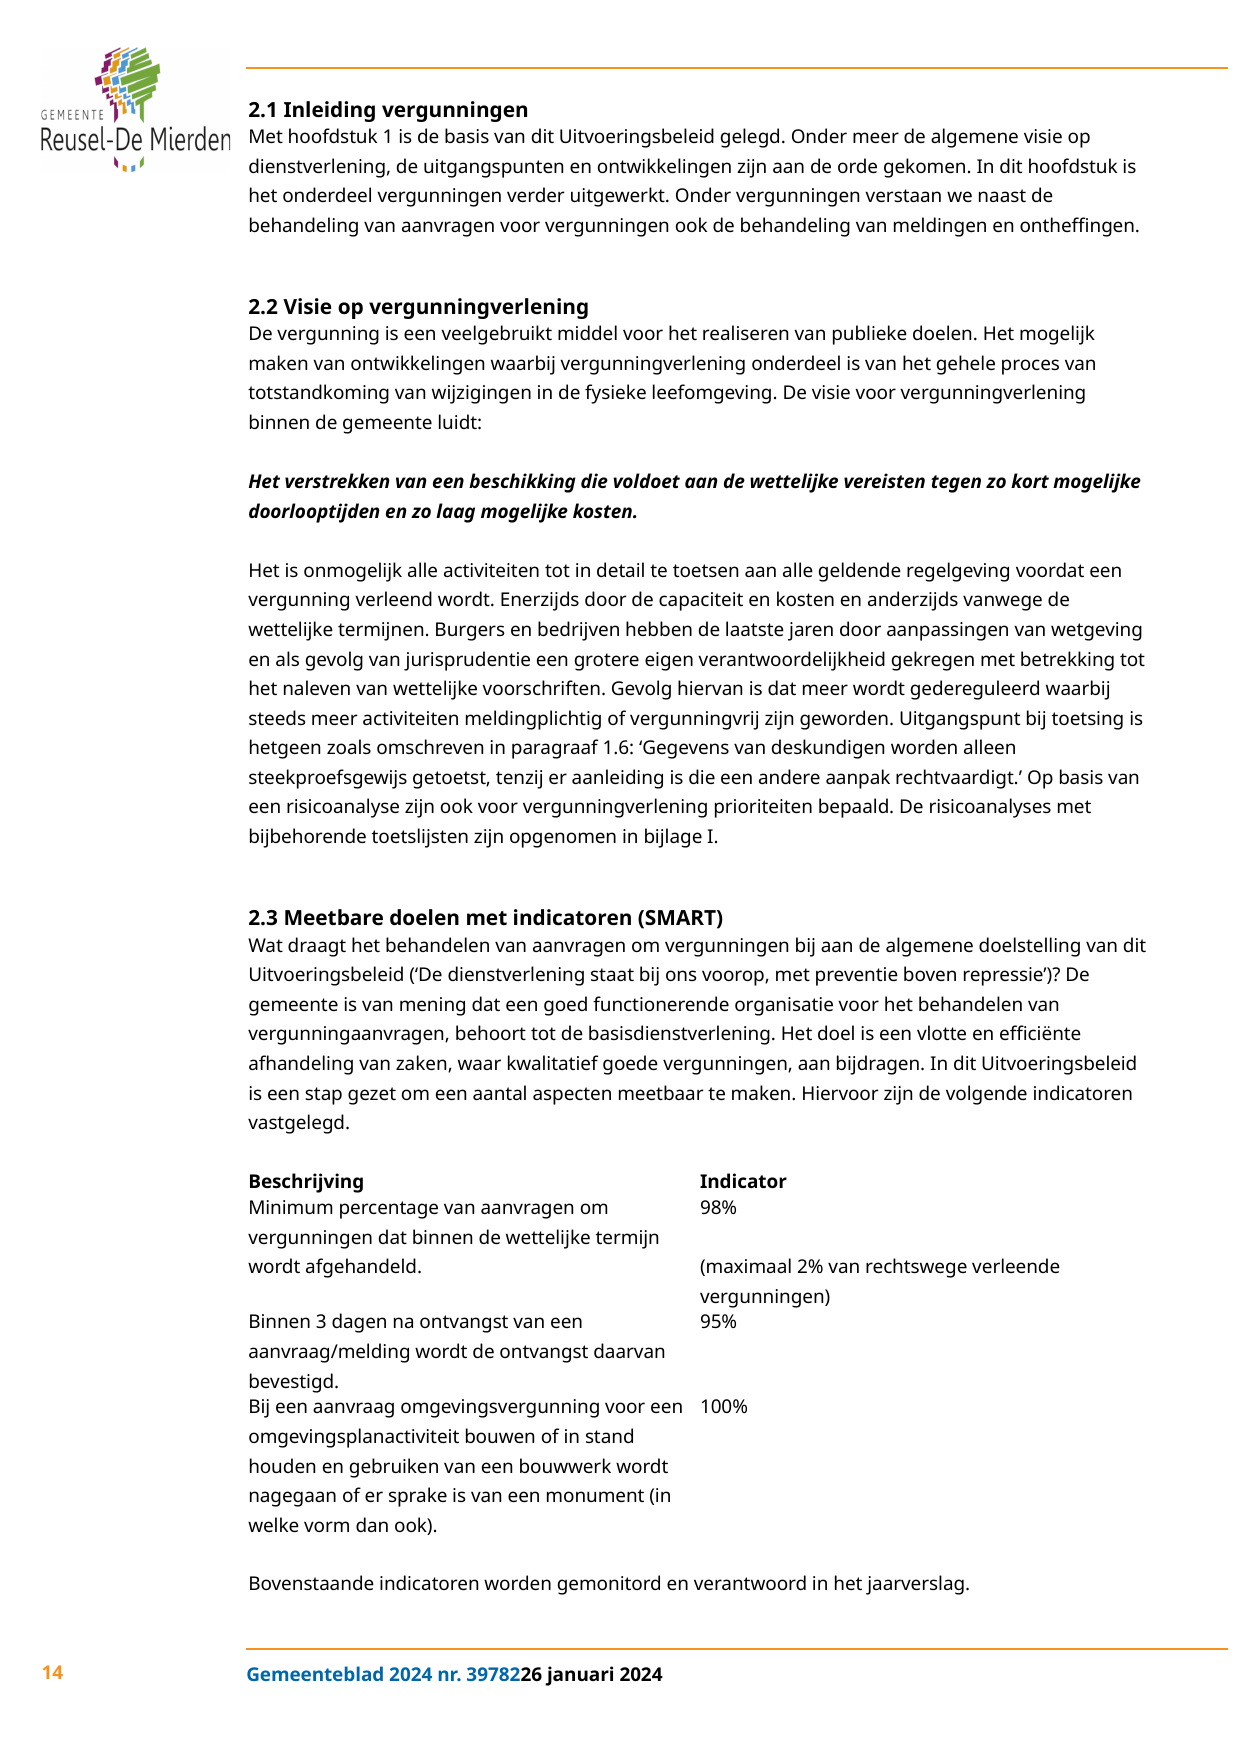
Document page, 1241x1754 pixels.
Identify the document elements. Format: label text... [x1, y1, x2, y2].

text 2.2 Visie op vergunningverlening [248, 292, 1152, 320]
text 2.1 Inleiding vergunningen [248, 95, 1152, 123]
text Bovenstaande indicatoren worden gemonitord en verantwoord in het jaarverslag. [248, 1571, 1152, 1596]
table_header Beschrijving [248, 1169, 700, 1194]
text 2.3 Meetbare doelen met indicatoren (SMART) [248, 903, 1152, 932]
table_cell Bij een aanvraag omgevingsvergunning voor een omgevingsplanactiviteit bouwen of in stand houden en gebruiken van een bouwwerk wordt nagegaan of er sprake is van een monument (in welke vorm dan ook). [248, 1394, 700, 1538]
table_cell 95% [700, 1309, 1152, 1394]
text Wat draagt het behandelen van aanvragen om vergunningen bij aan de algemene doelstelling van dit Uitvoeringsbeleid (‘De dienstverlening staat bij ons voorop, met preventie boven repressie’)? De gemeente is van mening dat een goed functionerende organisatie voor het behandelen van vergunningaanvragen, behoort tot de basisdienstverlening. Het doel is een vlotte en efficiënte afhandeling van zaken, waar kwalitatief goede vergunningen, aan bijdragen. In dit Uitvoeringsbeleid is een stap gezet om een aantal aspecten meetbaar te maken. Hiervoor zijn de volgende indicatoren vastgelegd. [248, 932, 1152, 1135]
table_cell 100% [700, 1394, 1152, 1538]
table_cell 98% (maximaal 2% van rechtswege verleende vergunningen) [700, 1194, 1152, 1309]
table_cell Binnen 3 dagen na ontvangst van een aanvraag/melding wordt de ontvangst daarvan bevestigd. [248, 1309, 700, 1394]
text De vergunning is een veelgebruikt middel voor het realiseren van publieke doelen. Het mogelijk maken van ontwikkelingen waarbij vergunningverlening onderdeel is van het gehele proces van totstandkoming van wijzigingen in de fysieke leefomgeving. De visie voor vergunningverlening binnen de gemeente luidt: [248, 320, 1152, 435]
text Het is onmogelijk alle activiteiten tot in detail te toetsen aan alle geldende regelgeving voordat een vergunning verleend wordt. Enerzijds door de capaciteit en kosten en anderzijds vanwege de wettelijke termijnen. Burgers en bedrijven hebben de laatste jaren door aanpassingen van wetgeving en als gevolg van jurisprudentie een grotere eigen verantwoordelijkheid gekregen met betrekking tot het naleven van wettelijke voorschriften. Gevolg hiervan is dat meer wordt gedereguleerd waarbij steeds meer activiteiten meldingplichtig of vergunningvrij zijn geworden. Uitgangspunt bij toetsing is hetgeen zoals omschreven in paragraaf 1.6: ‘Gegevens van deskundigen worden alleen steekproefsgewijs getoetst, tenzij er aanleiding is die een andere aanpak rechtvaardigt.’ Op basis van een risicoanalyse zijn ook voor vergunningverlening prioriteiten bepaald. De risicoanalyses met bijbehorende toetslijsten zijn opgenomen in bijlage I. [248, 557, 1152, 849]
text Met hoofdstuk 1 is de basis van dit Uitvoeringsbeleid gelegd. Onder meer de algemene visie op dienstverlening, de uitgangspunten en ontwikkelingen zijn aan de orde gekomen. In dit hoofdstuk is het onderdeel vergunningen verder uitgewerkt. Onder vergunningen verstaan we naast de behandeling van aanvragen voor vergunningen ook de behandeling van meldingen en ontheffingen. [248, 123, 1152, 238]
text Het verstrekken van een beschikking die voldoet aan de wettelijke vereisten tegen zo kort mogelijke doorlooptijden en zo laag mogelijke kosten. [248, 468, 1152, 524]
table_cell Minimum percentage van aanvragen om vergunningen dat binnen de wettelijke termijn wordt afgehandeld. [248, 1194, 700, 1309]
table_header Indicator [700, 1169, 1152, 1194]
picture [41, 47, 231, 172]
